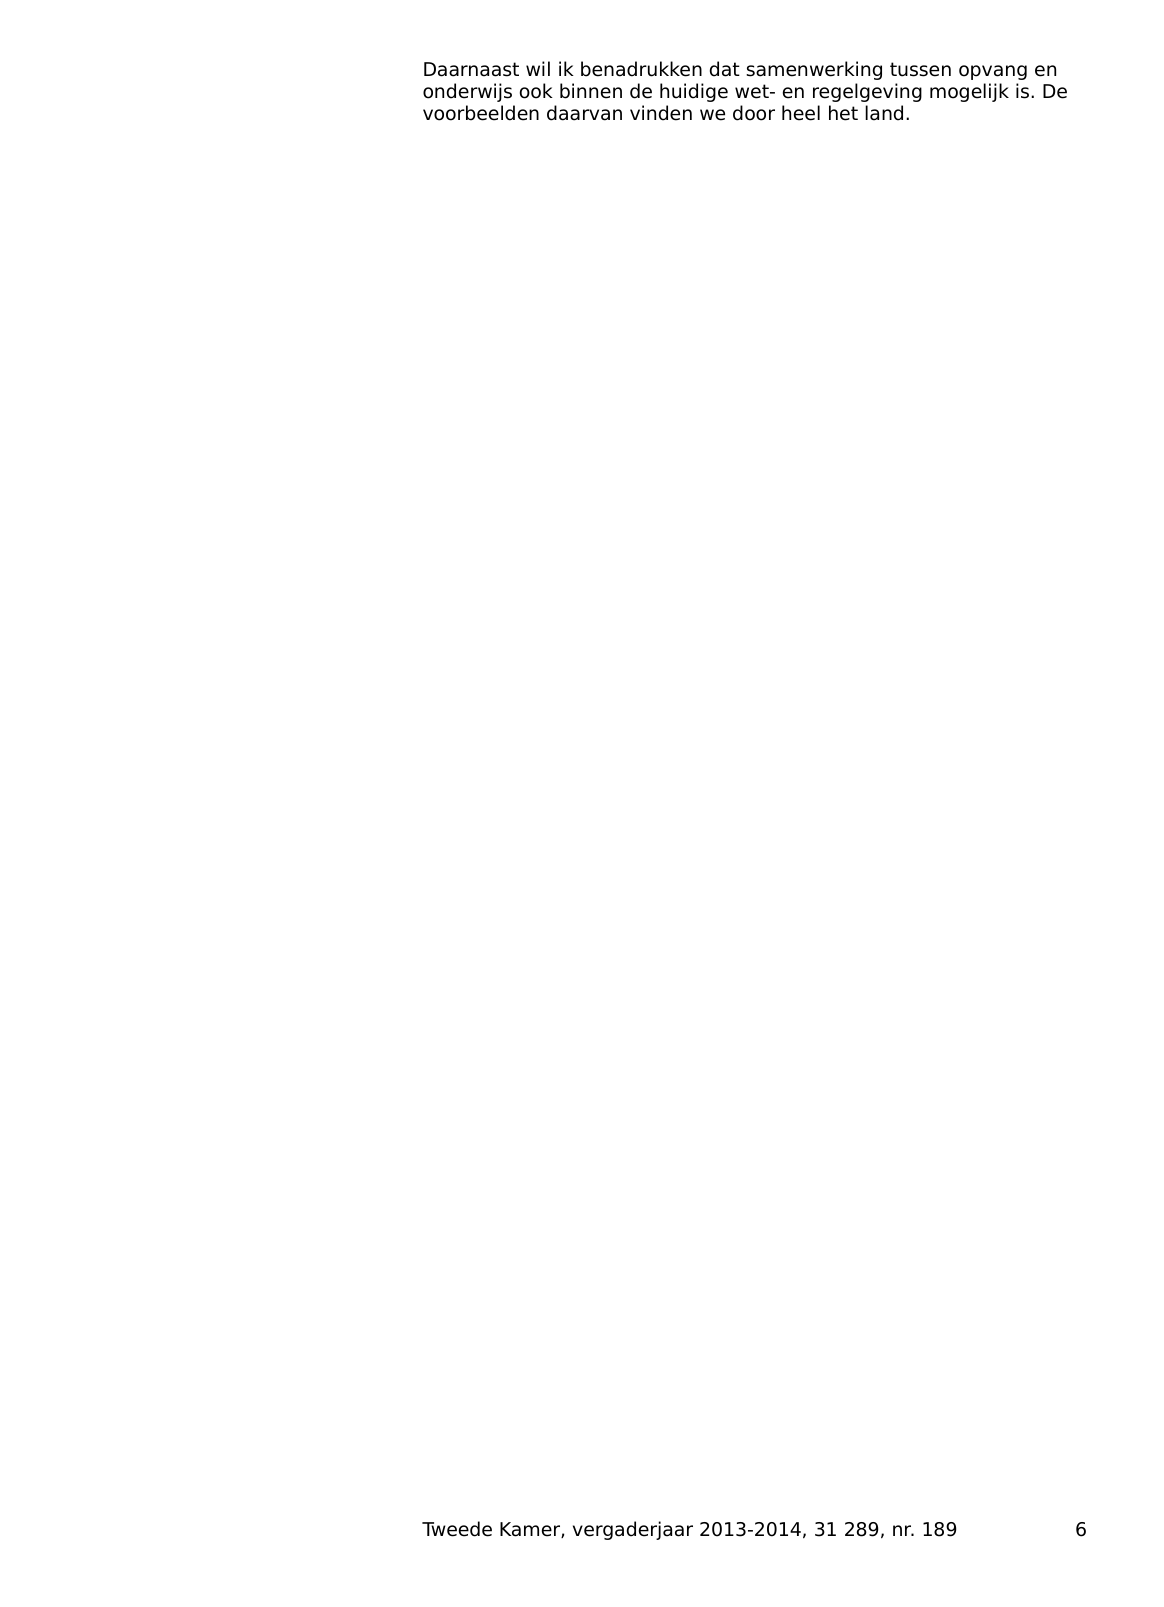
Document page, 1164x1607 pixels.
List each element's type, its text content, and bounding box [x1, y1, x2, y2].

text Daarnaast wil ik benadrukken dat samenwerking tussen opvang en onderwijs ook binnen de huidige wet- en regelgeving mogelijk is. De voorbeelden daarvan vinden we door heel het land. [422, 59, 1087, 125]
